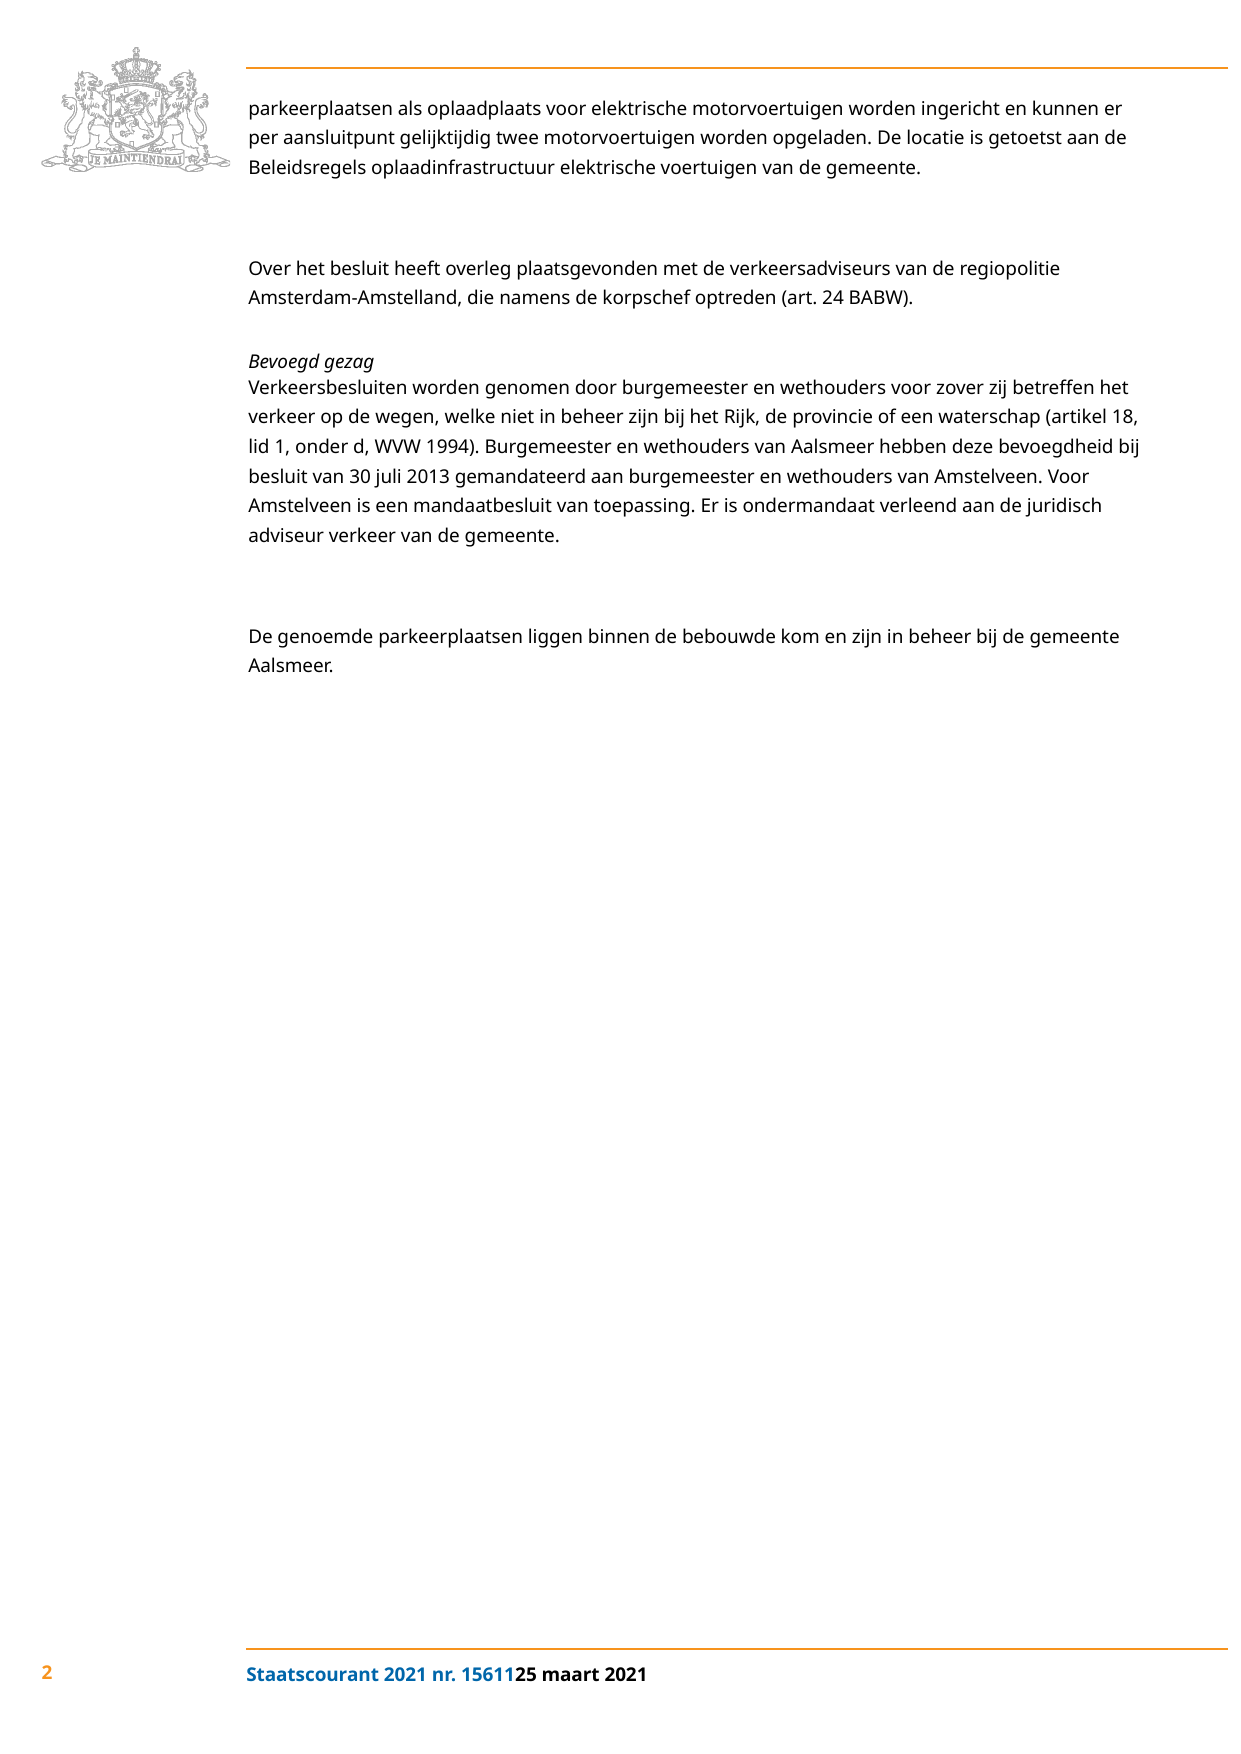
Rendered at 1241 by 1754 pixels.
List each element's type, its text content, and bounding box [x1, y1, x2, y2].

text parkeerplaatsen als oplaadplaats voor elektrische motorvoertuigen worden ingericht en kunnen er per aansluitpunt gelijktijdig twee motorvoertuigen worden opgeladen. De locatie is getoetst aan de Beleidsregels oplaadinfrastructuur elektrische voertuigen van de gemeente. [248, 95, 1152, 180]
picture [41, 47, 231, 172]
text Bevoegd gezag [248, 348, 1152, 374]
text Over het besluit heeft overleg plaatsgevonden met de verkeersadviseurs van de regiopolitie Amsterdam-Amstelland, die namens de korpschef optreden (art. 24 BABW). [248, 255, 1152, 310]
text Verkeersbesluiten worden genomen door burgemeester en wethouders voor zover zij betreffen het verkeer op de wegen, welke niet in beheer zijn bij het Rijk, de provincie of een waterschap (artikel 18, lid 1, onder d, WVW 1994). Burgemeester en wethouders van Aalsmeer hebben deze bevoegdheid bij besluit van 30 juli 2013 gemandateerd aan burgemeester en wethouders van Amstelveen. Voor Amstelveen is een mandaatbesluit van toepassing. Er is ondermandaat verleend aan de juridisch adviseur verkeer van de gemeente. [248, 374, 1152, 548]
text De genoemde parkeerplaatsen liggen binnen de bebouwde kom en zijn in beheer bij de gemeente Aalsmeer. [248, 623, 1152, 678]
